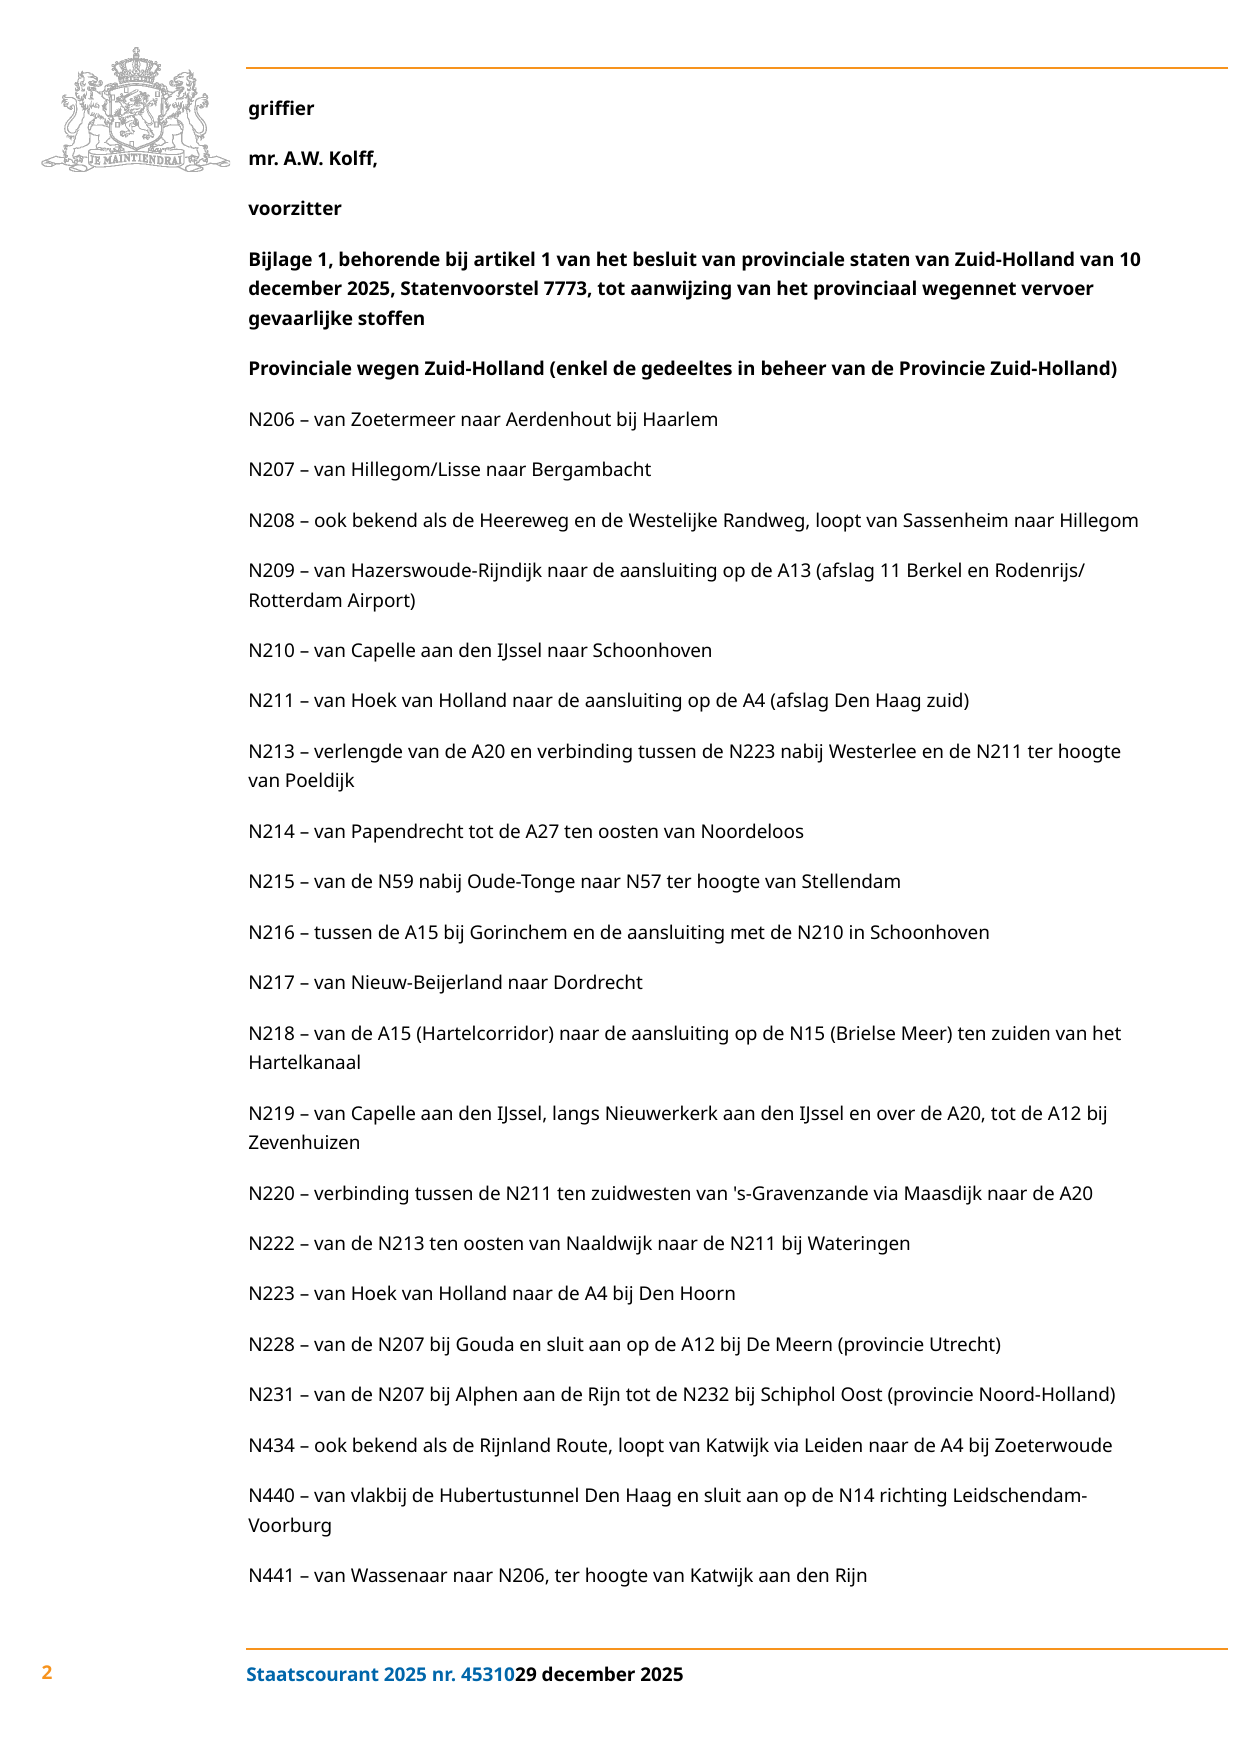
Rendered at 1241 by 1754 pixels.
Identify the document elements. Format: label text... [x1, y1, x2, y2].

text mr. A.W. Kolff, [248, 145, 1152, 171]
text N208 – ook bekend als de Heereweg en de Westelijke Randweg, loopt van Sassenheim naar Hillegom [248, 507, 1152, 533]
text Provinciale wegen Zuid-Holland (enkel de gedeeltes in beheer van de Provincie Zuid-Holland) [248, 356, 1152, 381]
text N218 – van de A15 (Hartelcorridor) naar de aansluiting op de N15 (Brielse Meer) ten zuiden van het Hartelkanaal [248, 1020, 1152, 1075]
text Bijlage 1, behorende bij artikel 1 van het besluit van provinciale staten van Zuid-Holland van 10 december 2025, Statenvoorstel 7773, tot aanwijzing van het provinciaal wegennet vervoer gevaarlijke stoffen [248, 246, 1152, 331]
text N223 – van Hoek van Holland naar de A4 bij Den Hoorn [248, 1281, 1152, 1306]
picture [41, 47, 231, 172]
text N228 – van de N207 bij Gouda en sluit aan op de A12 bij De Meern (provincie Utrecht) [248, 1331, 1152, 1357]
text N441 – van Wassenaar naar N206, ter hoogte van Katwijk aan den Rijn [248, 1562, 1152, 1588]
text N207 – van Hillegom/Lisse naar Bergambacht [248, 456, 1152, 482]
text N219 – van Capelle aan den IJssel, langs Nieuwerkerk aan den IJssel en over de A20, tot de A12 bij Zevenhuizen [248, 1100, 1152, 1155]
text N210 – van Capelle aan den IJssel naar Schoonhoven [248, 637, 1152, 663]
text N220 – verbinding tussen de N211 ten zuidwesten van 's-Gravenzande via Maasdijk naar de A20 [248, 1180, 1152, 1206]
text N231 – van de N207 bij Alphen aan de Rijn tot de N232 bij Schiphol Oost (provincie Noord-Holland) [248, 1381, 1152, 1407]
text N222 – van de N213 ten oosten van Naaldwijk naar de N211 bij Wateringen [248, 1230, 1152, 1256]
text N217 – van Nieuw-Beijerland naar Dordrecht [248, 969, 1152, 995]
text N440 – van vlakbij de Hubertustunnel Den Haag en sluit aan op de N14 richting Leidschendam-Voorburg [248, 1482, 1152, 1538]
text voorzitter [248, 196, 1152, 221]
text N211 – van Hoek van Holland naar de aansluiting op de A4 (afslag Den Haag zuid) [248, 688, 1152, 713]
text N206 – van Zoetermeer naar Aerdenhout bij Haarlem [248, 406, 1152, 432]
text N215 – van de N59 nabij Oude-Tonge naar N57 ter hoogte van Stellendam [248, 868, 1152, 894]
text N216 – tussen de A15 bij Gorinchem en de aansluiting met de N210 in Schoonhoven [248, 919, 1152, 945]
text griffier [248, 95, 1152, 121]
text N213 – verlengde van de A20 en verbinding tussen de N223 nabij Westerlee en de N211 ter hoogte van Poeldijk [248, 738, 1152, 793]
text N434 – ook bekend als de Rijnland Route, loopt van Katwijk via Leiden naar de A4 bij Zoeterwoude [248, 1432, 1152, 1458]
text N214 – van Papendrecht tot de A27 ten oosten van Noordeloos [248, 818, 1152, 844]
text N209 – van Hazerswoude-Rijndijk naar de aansluiting op de A13 (afslag 11 Berkel en Rodenrijs/​Rotterdam Airport) [248, 557, 1152, 613]
